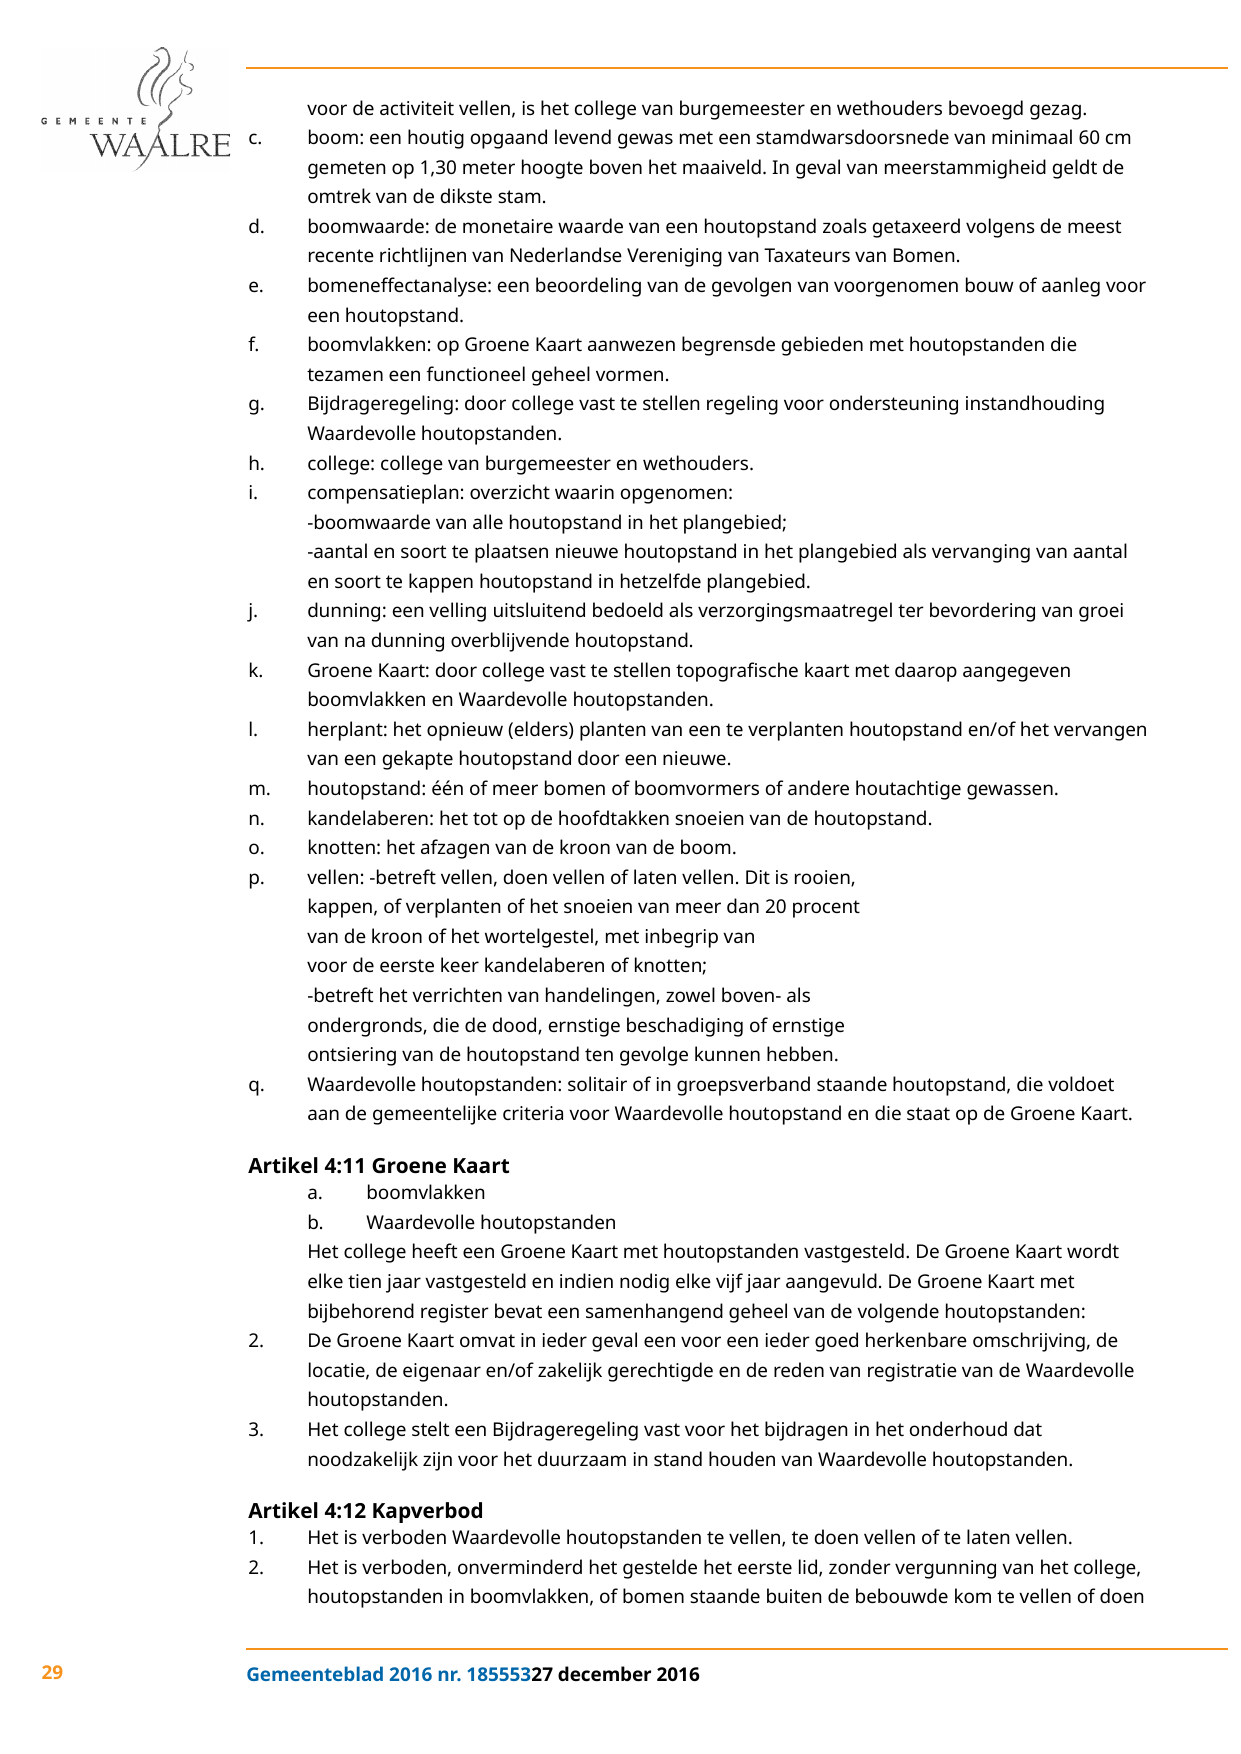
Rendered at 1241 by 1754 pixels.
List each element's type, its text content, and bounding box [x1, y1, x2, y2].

list compensatieplan: overzicht waarin opgenomen: [248, 479, 1152, 505]
list ontsiering van de houtopstand ten gevolge kunnen hebben. [248, 1041, 1152, 1067]
list Waardevolle houtopstanden: solitair of in groepsverband staande houtopstand, die voldoet aan de gemeentelijke criteria voor Waardevolle houtopstand en die staat op de Groene Kaart. [248, 1071, 1152, 1126]
list vellen: -betreft vellen, doen vellen of laten vellen. Dit is rooien, [248, 864, 1152, 890]
list ondergronds, die de dood, ernstige beschadiging of ernstige [248, 1012, 1152, 1038]
list bomeneffectanalyse: een beoordeling van de gevolgen van voorgenomen bouw of aanleg voor een houtopstand. [248, 272, 1152, 328]
list -betreft het verrichten van handelingen, zowel boven- als [248, 982, 1152, 1008]
list dunning: een velling uitsluitend bedoeld als verzorgingsmaatregel ter bevordering van groei van na dunning overblijvende houtopstand. [248, 598, 1152, 653]
list knotten: het afzagen van de kroon van de boom. [248, 834, 1152, 860]
list kappen, of verplanten of het snoeien van meer dan 20 procent [248, 893, 1152, 919]
list Waardevolle houtopstanden [307, 1209, 1152, 1235]
list -aantal en soort te plaatsen nieuwe houtopstand in het plangebied als vervanging van aantal en soort te kappen houtopstand in hetzelfde plangebied. [248, 538, 1152, 594]
list college: college van burgemeester en wethouders. [248, 450, 1152, 476]
list Bijdrageregeling: door college vast te stellen regeling voor ondersteuning instandhouding Waardevolle houtopstanden. [248, 391, 1152, 446]
list boom: een houtig opgaand levend gewas met een stamdwarsdoorsnede van minimaal 60 cm gemeten op 1,30 meter hoogte boven het maaiveld. In geval van meerstammigheid geldt de omtrek van de dikste stam. [248, 124, 1152, 209]
list van de kroon of het wortelgestel, met inbegrip van [248, 923, 1152, 949]
list Het is verboden, onverminderd het gestelde het eerste lid, zonder vergunning van het college, houtopstanden in boomvlakken, of bomen staande buiten de bebouwde kom te vellen of doen [248, 1554, 1152, 1609]
text Artikel 4:12 Kapverbod [248, 1496, 1152, 1524]
list Het is verboden Waardevolle houtopstanden te vellen, te doen vellen of te laten vellen. [248, 1524, 1152, 1550]
list herplant: het opnieuw (elders) planten van een te verplanten houtopstand en/of het vervangen van een gekapte houtopstand door een nieuwe. [248, 716, 1152, 771]
text Artikel 4:11 Groene Kaart [248, 1151, 1152, 1179]
list kandelaberen: het tot op de hoofdtakken snoeien van de houtopstand. [248, 805, 1152, 831]
list Groene Kaart: door college vast te stellen topografische kaart met daarop aangegeven boomvlakken en Waardevolle houtopstanden. [248, 657, 1152, 712]
list voor de activiteit vellen, is het college van burgemeester en wethouders bevoegd gezag. [248, 95, 1152, 121]
list voor de eerste keer kandelaberen of knotten; [248, 953, 1152, 978]
list Het college stelt een Bijdrageregeling vast voor het bijdragen in het onderhoud dat noodzakelijk zijn voor het duurzaam in stand houden van Waardevolle houtopstanden. [248, 1416, 1152, 1471]
list boomvlakken: op Groene Kaart aanwezen begrensde gebieden met houtopstanden die tezamen een functioneel geheel vormen. [248, 331, 1152, 387]
list De Groene Kaart omvat in ieder geval een voor een ieder goed herkenbare omschrijving, de locatie, de eigenaar en/of zakelijk gerechtigde en de reden van registratie van de Waardevolle houtopstanden. [248, 1327, 1152, 1412]
list Het college heeft een Groene Kaart met houtopstanden vastgesteld. De Groene Kaart wordt elke tien jaar vastgesteld en indien nodig elke vijf jaar aangevuld. De Groene Kaart met bijbehorend register bevat een samenhangend geheel van de volgende houtopstanden: [248, 1239, 1152, 1323]
list houtopstand: één of meer bomen of boomvormers of andere houtachtige gewassen. [248, 775, 1152, 801]
list boomvlakken [307, 1179, 1152, 1205]
picture [41, 47, 231, 172]
list boomwaarde: de monetaire waarde van een houtopstand zoals getaxeerd volgens de meest recente richtlijnen van Nederlandse Vereniging van Taxateurs van Bomen. [248, 213, 1152, 268]
list -boomwaarde van alle houtopstand in het plangebied; [248, 509, 1152, 535]
